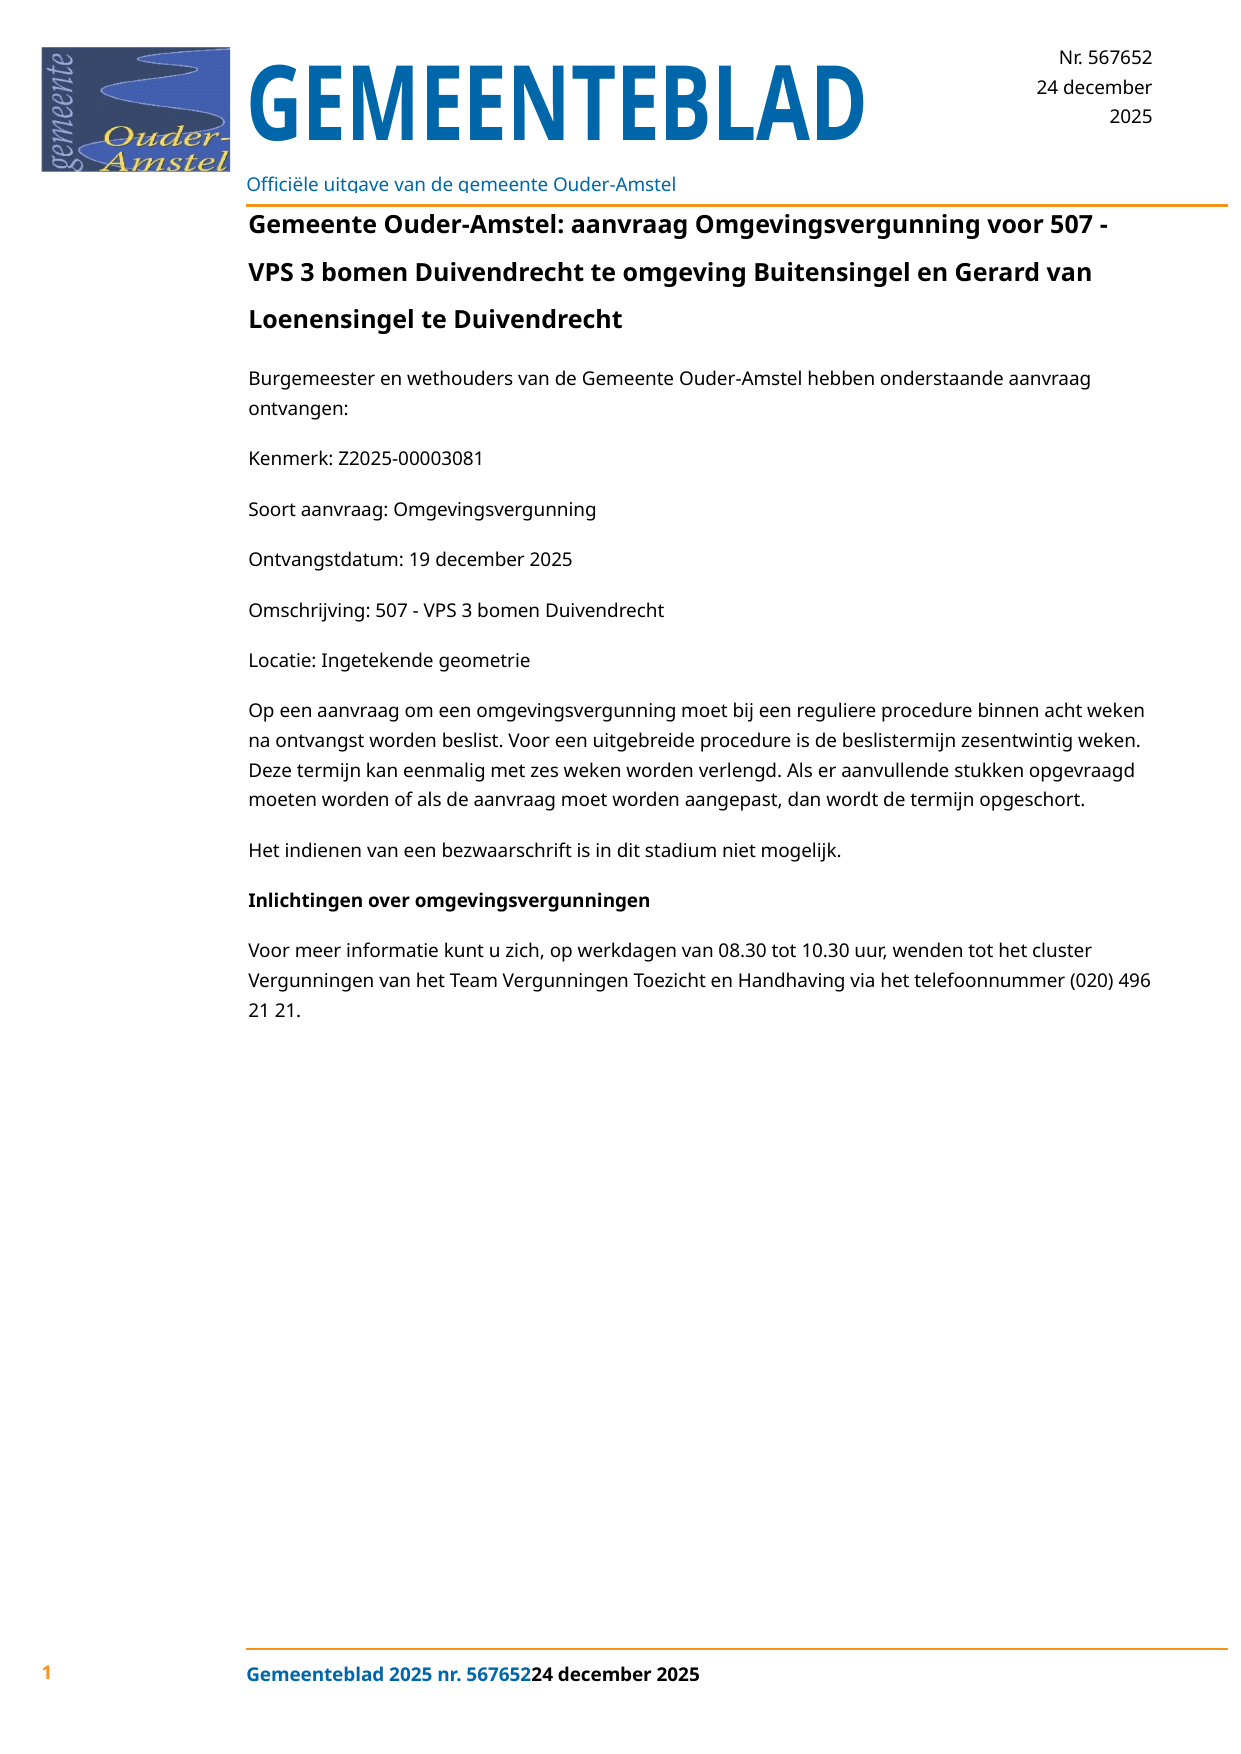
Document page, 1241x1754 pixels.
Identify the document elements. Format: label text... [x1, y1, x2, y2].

text Kenmerk: Z2025-00003081 [248, 446, 1152, 471]
text Het indienen van een bezwaarschrift is in dit stadium niet mogelijk. [248, 837, 1152, 862]
text Soort aanvraag: Omgevingsvergunning [248, 496, 1152, 522]
text Op een aanvraag om een omgevingsvergunning moet bij een reguliere procedure binnen acht weken na ontvangst worden beslist. Voor een uitgebreide procedure is de beslistermijn zesentwintig weken. Deze termijn kan eenmalig met zes weken worden verlengd. Als er aanvullende stukken opgevraagd moeten worden of als de aanvraag moet worden aangepast, dan wordt de termijn opgeschort. [248, 698, 1152, 812]
picture [41, 47, 231, 172]
text Burgemeester en wethouders van de Gemeente Ouder-Amstel hebben onderstaande aanvraag ontvangen: [248, 366, 1152, 421]
text Gemeente Ouder-Amstel: aanvraag Omgevingsvergunning voor 507 - VPS 3 bomen Duivendrecht te omgeving Buitensingel en Gerard van Loenensingel te Duivendrecht [248, 207, 1152, 336]
text Inlichtingen over omgevingsvergunningen [248, 887, 1152, 913]
text Omschrijving: 507 - VPS 3 bomen Duivendrecht [248, 597, 1152, 622]
text Locatie: Ingetekende geometrie [248, 647, 1152, 673]
text Voor meer informatie kunt u zich, op werkdagen van 08.30 tot 10.30 uur, wenden tot het cluster Vergunningen van het Team Vergunningen Toezicht en Handhaving via het telefoonnummer (020) 496 21 21. [248, 938, 1152, 1022]
text Ontvangstdatum: 19 december 2025 [248, 546, 1152, 572]
